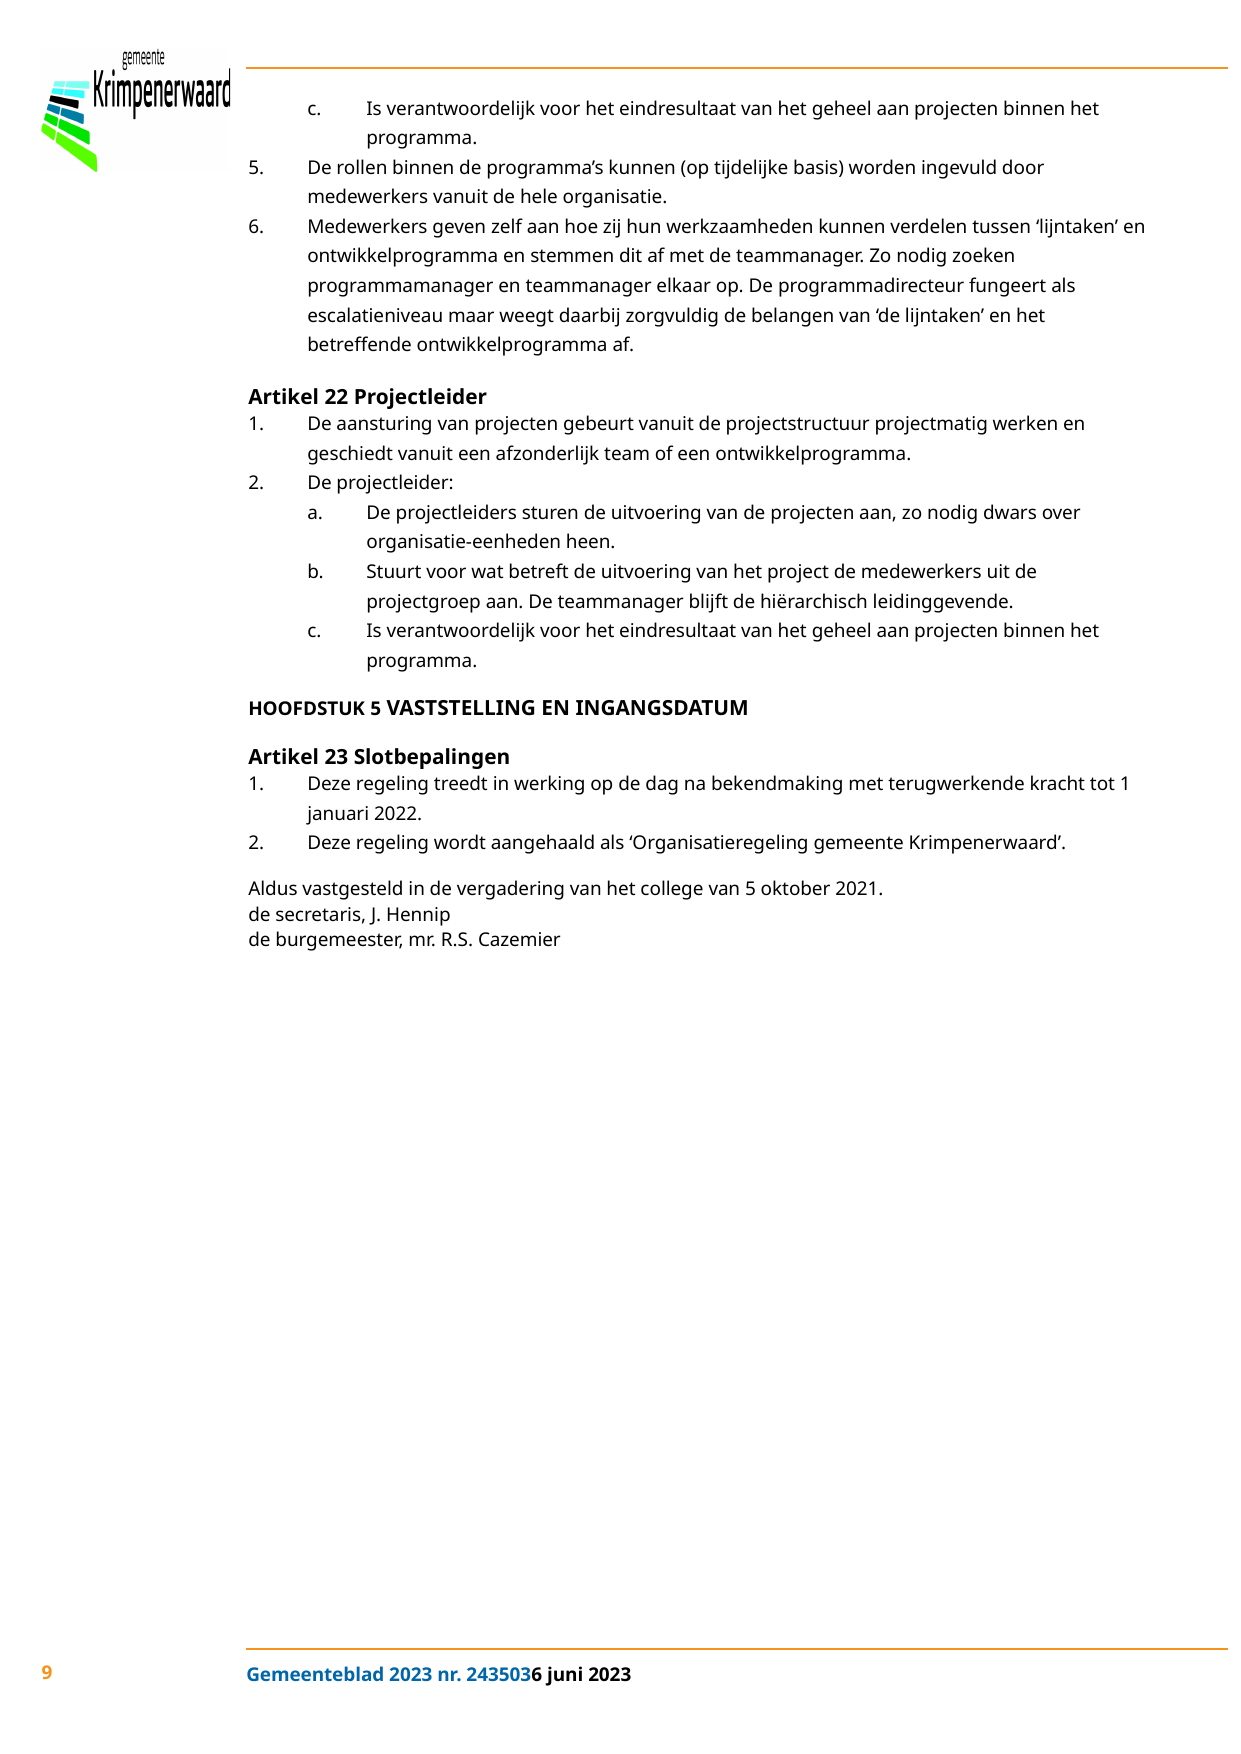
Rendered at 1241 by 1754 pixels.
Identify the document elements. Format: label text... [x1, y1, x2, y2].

list De projectleider: [248, 469, 1152, 495]
list De projectleiders sturen de uitvoering van de projecten aan, zo nodig dwars over organisatie-eenheden heen. [307, 499, 1152, 554]
text Artikel 23 Slotbepalingen [248, 742, 1152, 770]
picture [41, 47, 231, 172]
list Stuurt voor wat betreft de uitvoering van het project de medewerkers uit de projectgroep aan. De teammanager blijft de hiërarchisch leidinggevende. [307, 558, 1152, 613]
list Deze regeling wordt aangehaald als ‘Organisatieregeling gemeente Krimpenerwaard’. [248, 829, 1152, 855]
list De rollen binnen de programma’s kunnen (op tijdelijke basis) worden ingevuld door medewerkers vanuit de hele organisatie. [248, 154, 1152, 209]
list Medewerkers geven zelf aan hoe zij hun werkzaamheden kunnen verdelen tussen ‘lijntaken’ en ontwikkelprogramma en stemmen dit af met de teammanager. Zo nodig zoeken programmamanager en teammanager elkaar op. De programmadirecteur fungeert als escalatieniveau maar weegt daarbij zorgvuldig de belangen van ‘de lijntaken’ en het betreffende ontwikkelprogramma af. [248, 213, 1152, 357]
text Artikel 22 Projectleider [248, 382, 1152, 410]
list De aansturing van projecten gebeurt vanuit de projectstructuur projectmatig werken en geschiedt vanuit een afzonderlijk team of een ontwikkelprogramma. [248, 410, 1152, 466]
text Aldus vastgesteld in de vergadering van het college van 5 oktober 2021. [248, 875, 1152, 901]
text de secretaris, J. Hennip [248, 901, 1152, 927]
list Is verantwoordelijk voor het eindresultaat van het geheel aan projecten binnen het programma. [307, 617, 1152, 673]
text de burgemeester, mr. R.S. Cazemier [248, 927, 1152, 952]
text HOOFDSTUK 5 VASTSTELLING EN INGANGSDATUM [248, 693, 1152, 721]
list Deze regeling treedt in werking op de dag na bekendmaking met terugwerkende kracht tot 1 januari 2022. [248, 770, 1152, 826]
list Is verantwoordelijk voor het eindresultaat van het geheel aan projecten binnen het programma. [307, 95, 1152, 150]
